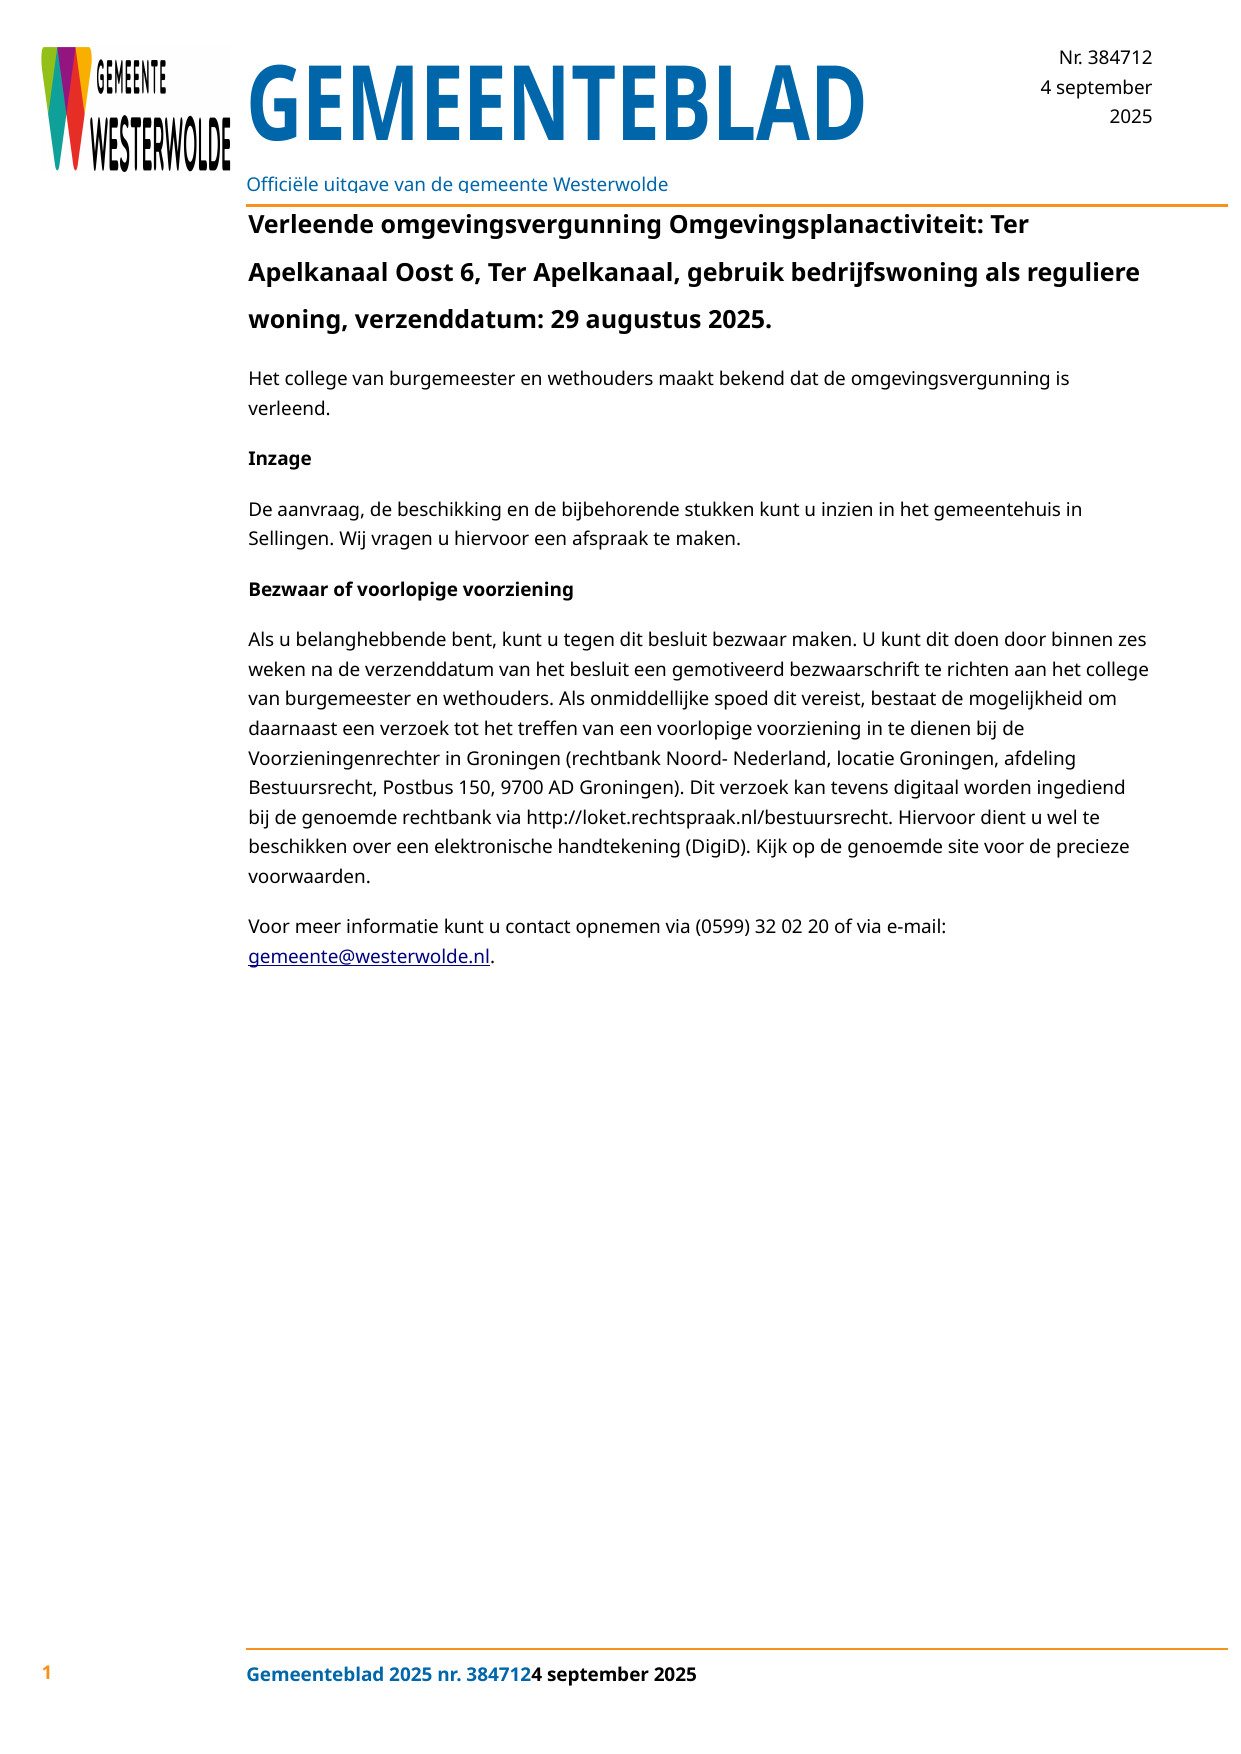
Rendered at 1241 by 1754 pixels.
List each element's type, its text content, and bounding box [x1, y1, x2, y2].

text Verleende omgevingsvergunning Omgevingsplanactiviteit: Ter Apelkanaal Oost 6, Ter Apelkanaal, gebruik bedrijfswoning als reguliere woning, verzenddatum: 29 augustus 2025. [248, 207, 1152, 336]
text De aanvraag, de beschikking en de bijbehorende stukken kunt u inzien in het gemeentehuis in Sellingen. Wij vragen u hiervoor een afspraak te maken. [248, 496, 1152, 551]
text Inzage [248, 446, 1152, 471]
text Voor meer informatie kunt u contact opnemen via (0599) 32 02 20 of via e-mail: gemeente@westerwolde.nl. [248, 913, 1152, 969]
picture [41, 47, 231, 172]
text Het college van burgemeester en wethouders maakt bekend dat de omgevingsvergunning is verleend. [248, 366, 1152, 421]
text Als u belanghebbende bent, kunt u tegen dit besluit bezwaar maken. U kunt dit doen door binnen zes weken na de verzenddatum van het besluit een gemotiveerd bezwaarschrift te richten aan het college van burgemeester en wethouders. Als onmiddellijke spoed dit vereist, bestaat de mogelijkheid om daarnaast een verzoek tot het treffen van een voorlopige voorziening in te dienen bij de Voorzieningenrechter in Groningen (rechtbank Noord- Nederland, locatie Groningen, afdeling Bestuursrecht, Postbus 150, 9700 AD Groningen). Dit verzoek kan tevens digitaal worden ingediend bij de genoemde rechtbank via http://loket.rechtspraak.nl/bestuursrecht. Hiervoor dient u wel te beschikken over een elektronische handtekening (DigiD). Kijk op de genoemde site voor de precieze voorwaarden. [248, 626, 1152, 889]
text Bezwaar of voorlopige voorziening [248, 576, 1152, 602]
